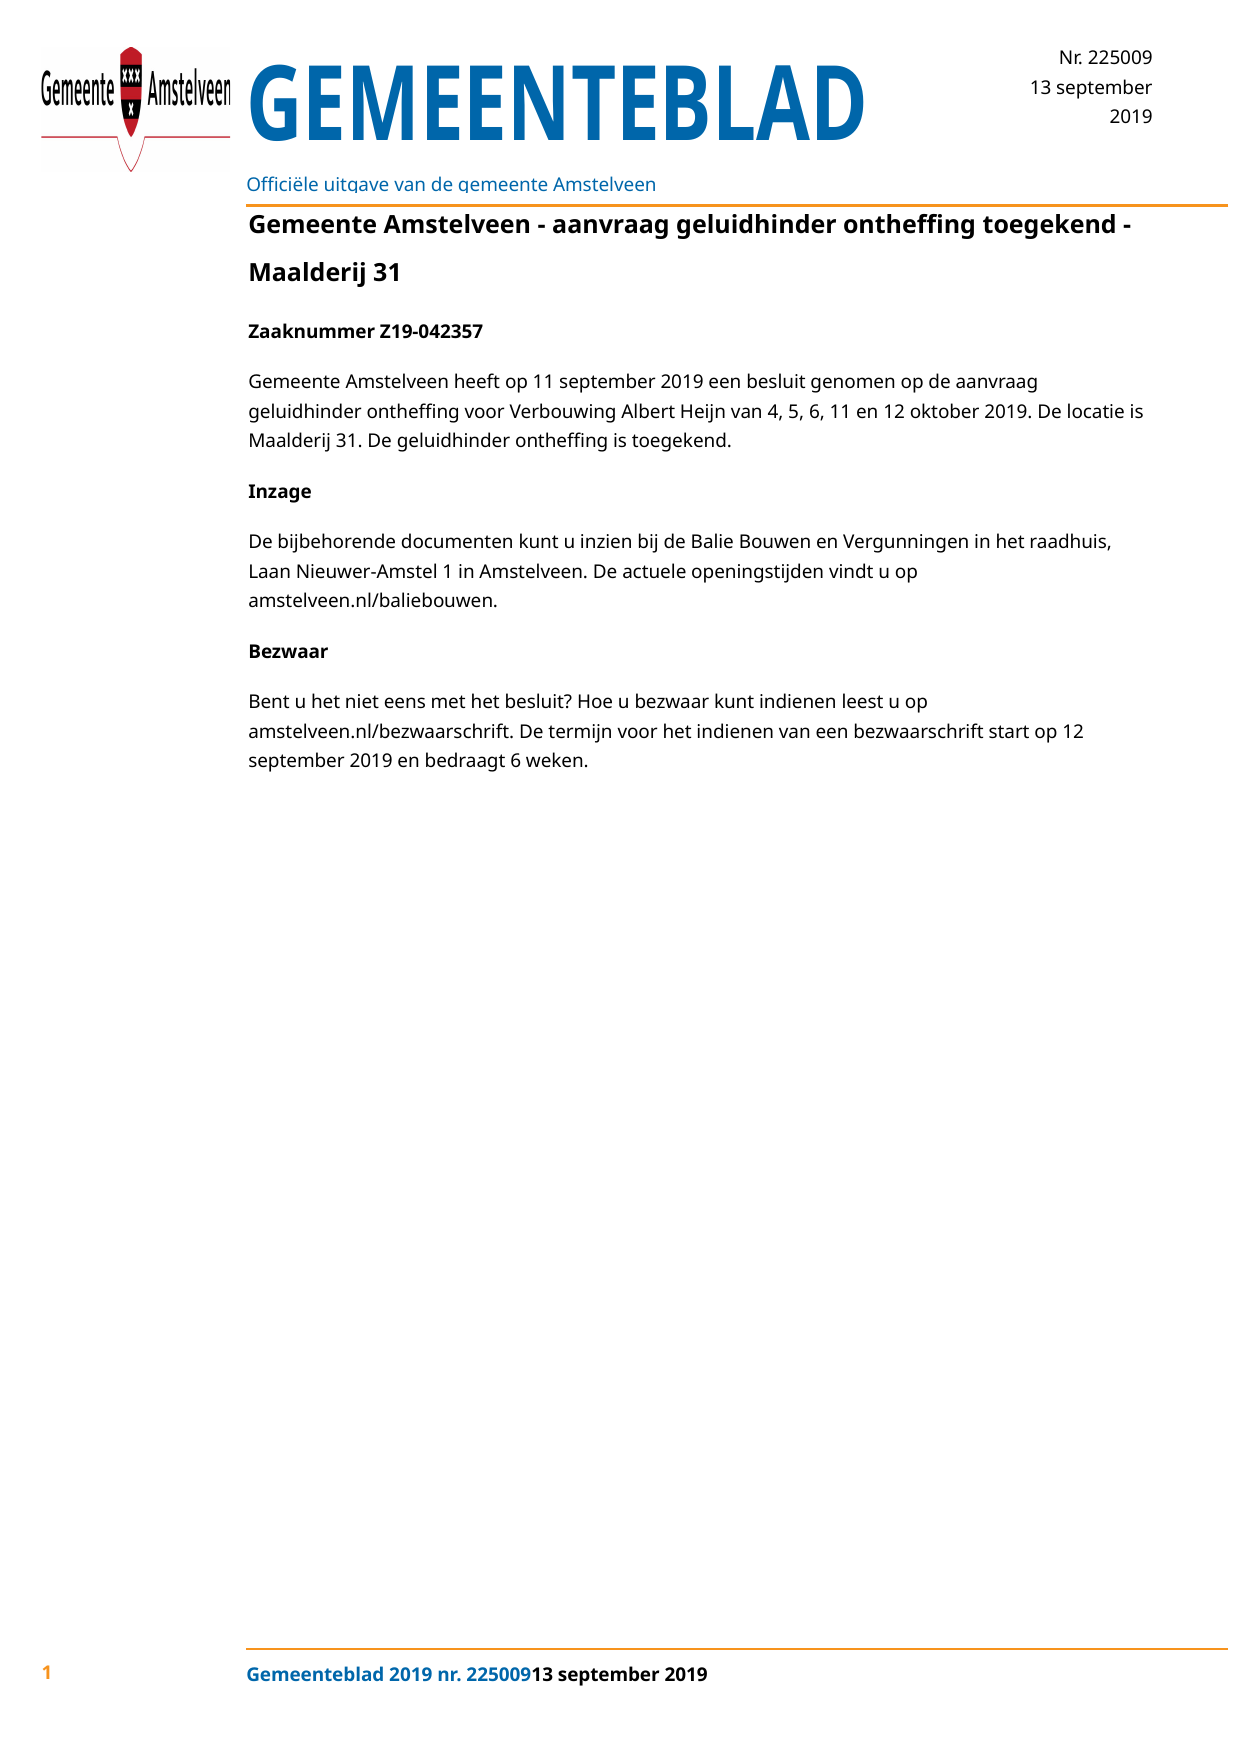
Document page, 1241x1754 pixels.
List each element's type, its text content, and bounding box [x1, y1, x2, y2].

text Bezwaar [248, 638, 1152, 664]
text De bijbehorende documenten kunt u inzien bij de Balie Bouwen en Vergunningen in het raadhuis, Laan Nieuwer-Amstel 1 in Amstelveen. De actuele openingstijden vindt u op amstelveen.nl/baliebouwen. [248, 528, 1152, 613]
picture [41, 47, 231, 172]
text Zaaknummer Z19-042357 [248, 318, 1152, 344]
text Bent u het niet eens met het besluit? Hoe u bezwaar kunt indienen leest u op amstelveen.nl/bezwaarschrift. De termijn voor het indienen van een bezwaarschrift start op 12 september 2019 en bedraagt 6 weken. [248, 688, 1152, 773]
text Inzage [248, 478, 1152, 504]
text Gemeente Amstelveen - aanvraag geluidhinder ontheffing toegekend - Maalderij 31 [248, 207, 1152, 288]
text Gemeente Amstelveen heeft op 11 september 2019 een besluit genomen op de aanvraag geluidhinder ontheffing voor Verbouwing Albert Heijn van 4, 5, 6, 11 en 12 oktober 2019. De locatie is Maalderij 31. De geluidhinder ontheffing is toegekend. [248, 368, 1152, 453]
